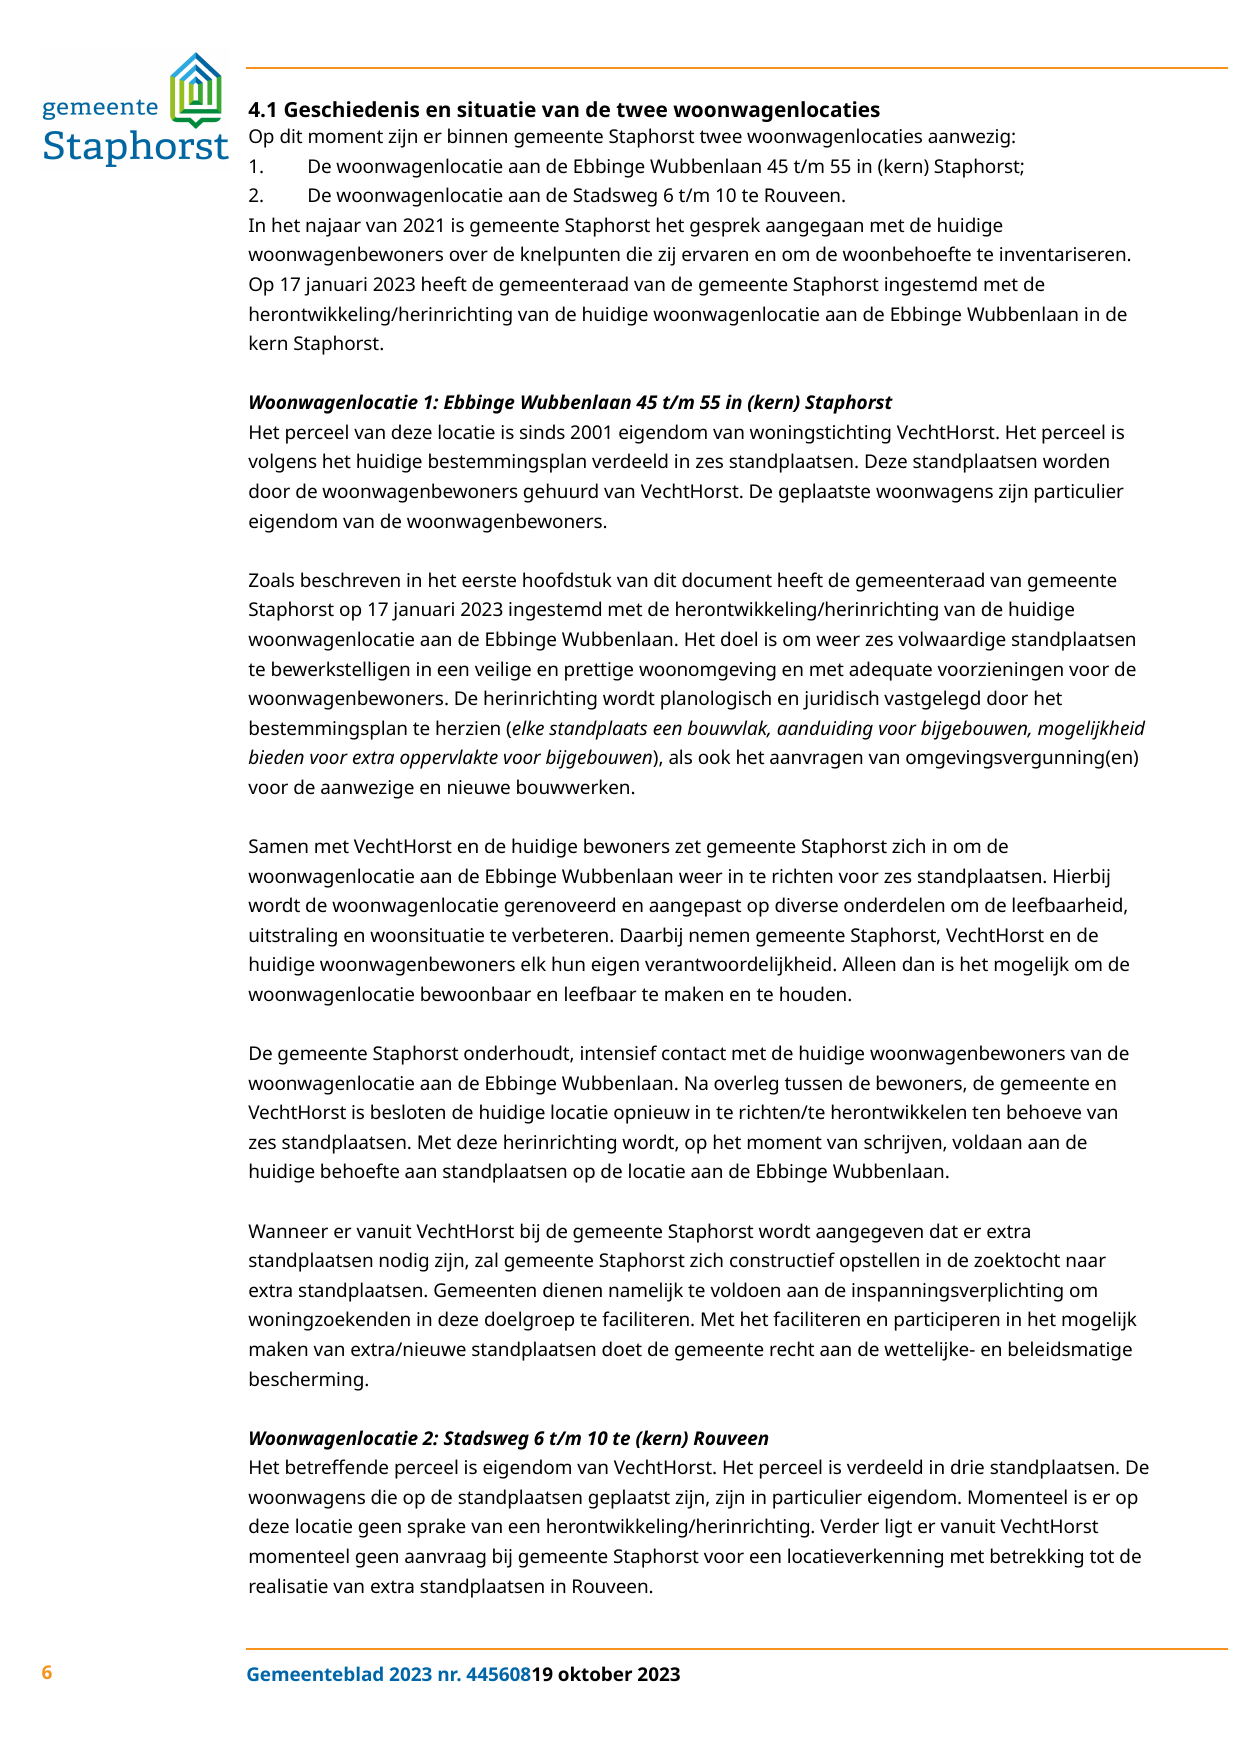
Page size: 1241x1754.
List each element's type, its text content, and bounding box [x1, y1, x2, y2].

text Op dit moment zijn er binnen gemeente Staphorst twee woonwagenlocaties aanwezig: [248, 123, 1152, 149]
text In het najaar van 2021 is gemeente Staphorst het gesprek aangegaan met de huidige woonwagenbewoners over de knelpunten die zij ervaren en om de woonbehoefte te inventariseren. Op 17 januari 2023 heeft de gemeenteraad van de gemeente Staphorst ingestemd met de herontwikkeling/herinrichting van de huidige woonwagenlocatie aan de Ebbinge Wubbenlaan in de kern Staphorst. [248, 212, 1152, 356]
text Wanneer er vanuit VechtHorst bij de gemeente Staphorst wordt aangegeven dat er extra standplaatsen nodig zijn, zal gemeente Staphorst zich constructief opstellen in de zoektocht naar extra standplaatsen. Gemeenten dienen namelijk te voldoen aan de inspanningsverplichting om woningzoekenden in deze doelgroep te faciliteren. Met het faciliteren en participeren in het mogelijk maken van extra/nieuwe standplaatsen doet de gemeente recht aan de wettelijke- en beleidsmatige bescherming. [248, 1218, 1152, 1391]
text Woonwagenlocatie 2: Stadsweg 6 t/m 10 te (kern) Rouveen [248, 1425, 1152, 1451]
text De gemeente Staphorst onderhoudt, intensief contact met de huidige woonwagenbewoners van de woonwagenlocatie aan de Ebbinge Wubbenlaan. Na overleg tussen de bewoners, de gemeente en VechtHorst is besloten de huidige locatie opnieuw in te richten/te herontwikkelen ten behoeve van zes standplaatsen. Met deze herinrichting wordt, op het moment van schrijven, voldaan aan de huidige behoefte aan standplaatsen op de locatie aan de Ebbinge Wubbenlaan. [248, 1040, 1152, 1184]
list De woonwagenlocatie aan de Ebbinge Wubbenlaan 45 t/m 55 in (kern) Staphorst; [248, 153, 1152, 178]
text Het betreffende perceel is eigendom van VechtHorst. Het perceel is verdeeld in drie standplaatsen. De woonwagens die op de standplaatsen geplaatst zijn, zijn in particulier eigendom. Momenteel is er op deze locatie geen sprake van een herontwikkeling/herinrichting. Verder ligt er vanuit VechtHorst momenteel geen aanvraag bij gemeente Staphorst voor een locatieverkenning met betrekking tot de realisatie van extra standplaatsen in Rouveen. [248, 1454, 1152, 1598]
text Woonwagenlocatie 1: Ebbinge Wubbenlaan 45 t/m 55 in (kern) Staphorst [248, 389, 1152, 415]
text 4.1 Geschiedenis en situatie van de twee woonwagenlocaties [248, 95, 1152, 123]
text Het perceel van deze locatie is sinds 2001 eigendom van woningstichting VechtHorst. Het perceel is volgens het huidige bestemmingsplan verdeeld in zes standplaatsen. Deze standplaatsen worden door de woonwagenbewoners gehuurd van VechtHorst. De geplaatste woonwagens zijn particulier eigendom van de woonwagenbewoners. [248, 419, 1152, 533]
text Zoals beschreven in het eerste hoofdstuk van dit document heeft de gemeenteraad van gemeente Staphorst op 17 januari 2023 ingestemd met de herontwikkeling/herinrichting van de huidige woonwagenlocatie aan de Ebbinge Wubbenlaan. Het doel is om weer zes volwaardige standplaatsen te bewerkstelligen in een veilige en prettige woonomgeving en met adequate voorzieningen voor de woonwagenbewoners. De herinrichting wordt planologisch en juridisch vastgelegd door het bestemmingsplan te herzien (elke standplaats een bouwvlak, aanduiding voor bijgebouwen, mogelijkheid bieden voor extra oppervlakte voor bijgebouwen), als ook het aanvragen van omgevingsvergunning(en) voor de aanwezige en nieuwe bouwwerken. [248, 567, 1152, 800]
list De woonwagenlocatie aan de Stadsweg 6 t/m 10 te Rouveen. [248, 182, 1152, 208]
picture [41, 47, 231, 172]
text Samen met VechtHorst en de huidige bewoners zet gemeente Staphorst zich in om de woonwagenlocatie aan de Ebbinge Wubbenlaan weer in te richten voor zes standplaatsen. Hierbij wordt de woonwagenlocatie gerenoveerd en aangepast op diverse onderdelen om de leefbaarheid, uitstraling en woonsituatie te verbeteren. Daarbij nemen gemeente Staphorst, VechtHorst en de huidige woonwagenbewoners elk hun eigen verantwoordelijkheid. Alleen dan is het mogelijk om de woonwagenlocatie bewoonbaar en leefbaar te maken en te houden. [248, 833, 1152, 1007]
